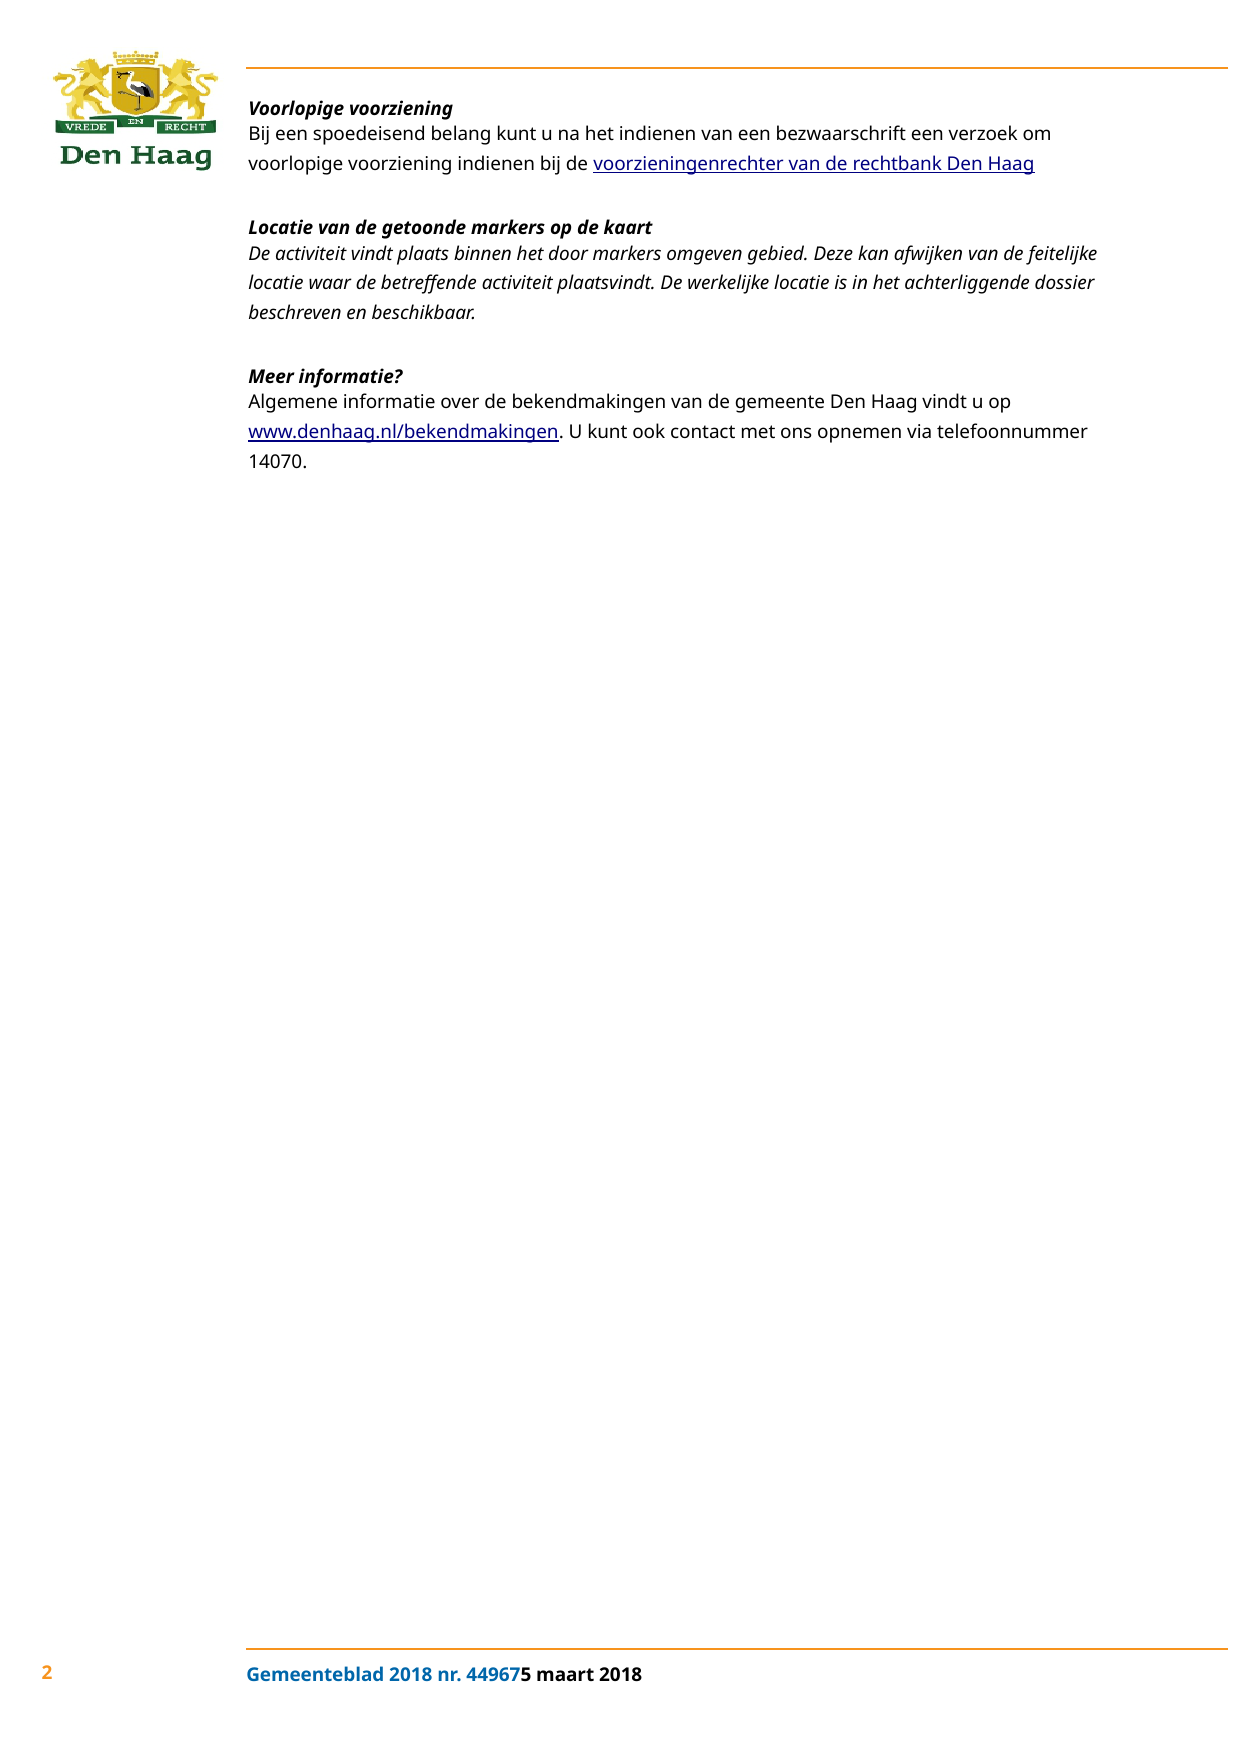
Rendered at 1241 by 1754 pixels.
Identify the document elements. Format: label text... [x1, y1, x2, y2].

text Locatie van de getoonde markers op de kaart [248, 214, 1152, 240]
text De activiteit vindt plaats binnen het door markers omgeven gebied. Deze kan afwijken van de feitelijke locatie waar de betreffende activiteit plaatsvindt. De werkelijke locatie is in het achterliggende dossier beschreven en beschikbaar. [248, 240, 1152, 325]
picture [41, 47, 231, 172]
text Bij een spoedeisend belang kunt u na het indienen van een bezwaarschrift een verzoek om voorlopige voorziening indienen bij de voorzieningenrechter van de rechtbank Den Haag [248, 121, 1152, 176]
text Voorlopige voorziening [248, 95, 1152, 121]
text Algemene informatie over de bekendmakingen van de gemeente Den Haag vindt u op www.denhaag.nl/bekendmakingen. U kunt ook contact met ons opnemen via telefoonnummer 14070. [248, 389, 1152, 473]
text Meer informatie? [248, 363, 1152, 389]
